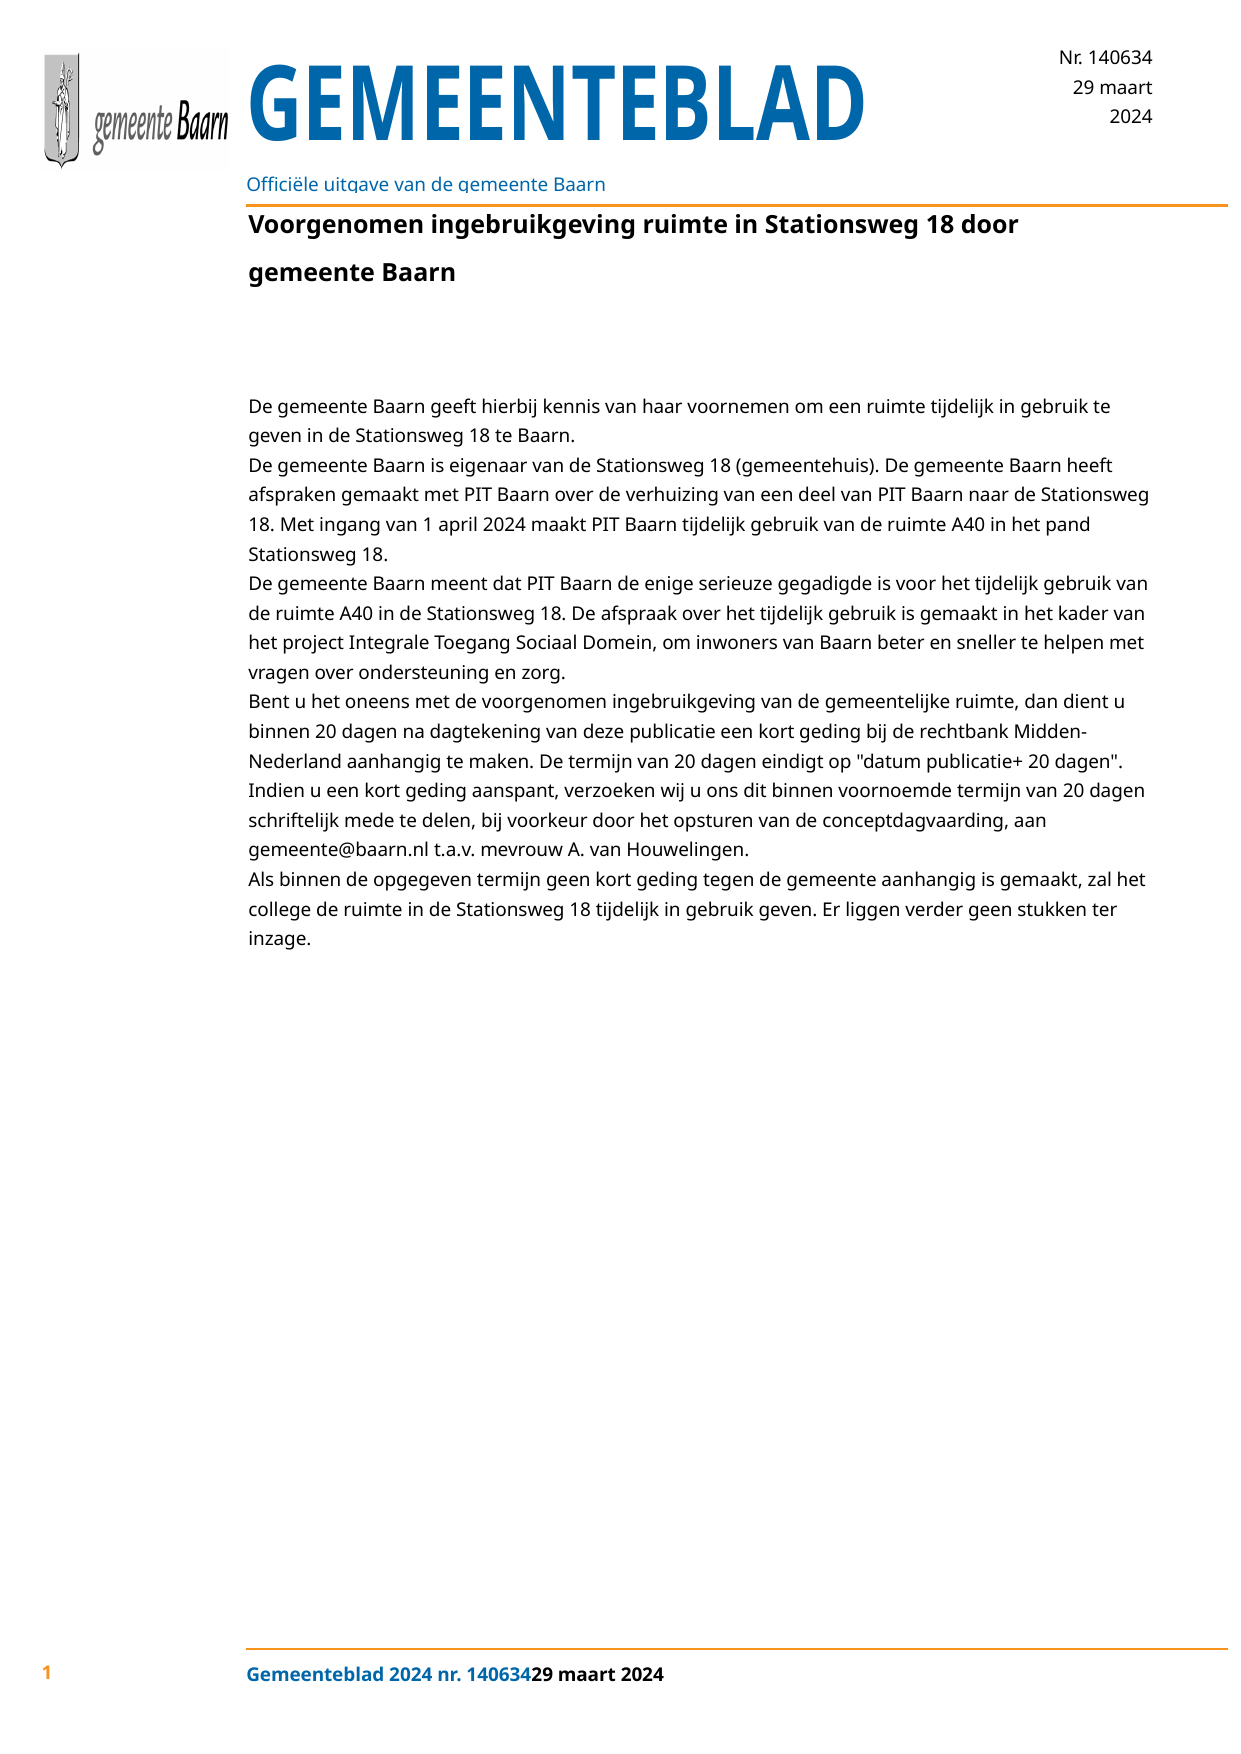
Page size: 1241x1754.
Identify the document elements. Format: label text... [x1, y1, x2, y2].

text Voorgenomen ingebruikgeving ruimte in Stationsweg 18 door gemeente Baarn [248, 207, 1152, 288]
text De gemeente Baarn geeft hierbij kennis van haar voornemen om een ruimte tijdelijk in gebruik te geven in de Stationsweg 18 te Baarn. [248, 393, 1152, 448]
text Bent u het oneens met de voorgenomen ingebruikgeving van de gemeentelijke ruimte, dan dient u binnen 20 dagen na dagtekening van deze publicatie een kort geding bij de rechtbank Midden-Nederland aanhangig te maken. De termijn van 20 dagen eindigt op "datum publicatie+ 20 dagen". [248, 689, 1152, 774]
text Als binnen de opgegeven termijn geen kort geding tegen de gemeente aanhangig is gemaakt, zal het college de ruimte in de Stationsweg 18 tijdelijk in gebruik geven. Er liggen verder geen stukken ter inzage. [248, 866, 1152, 951]
text Indien u een kort geding aanspant, verzoeken wij u ons dit binnen voornoemde termijn van 20 dagen schriftelijk mede te delen, bij voorkeur door het opsturen van de conceptdagvaarding, aan gemeente@baarn.nl t.a.v. mevrouw A. van Houwelingen. [248, 777, 1152, 862]
text De gemeente Baarn is eigenaar van de Stationsweg 18 (gemeentehuis). De gemeente Baarn heeft afspraken gemaakt met PIT Baarn over de verhuizing van een deel van PIT Baarn naar de Stationsweg 18. Met ingang van 1 april 2024 maakt PIT Baarn tijdelijk gebruik van de ruimte A40 in het pand Stationsweg 18. [248, 452, 1152, 567]
text De gemeente Baarn meent dat PIT Baarn de enige serieuze gegadigde is voor het tijdelijk gebruik van de ruimte A40 in de Stationsweg 18. De afspraak over het tijdelijk gebruik is gemaakt in het kader van het project Integrale Toegang Sociaal Domein, om inwoners van Baarn beter en sneller te helpen met vragen over ondersteuning en zorg. [248, 570, 1152, 685]
picture [41, 47, 231, 172]
